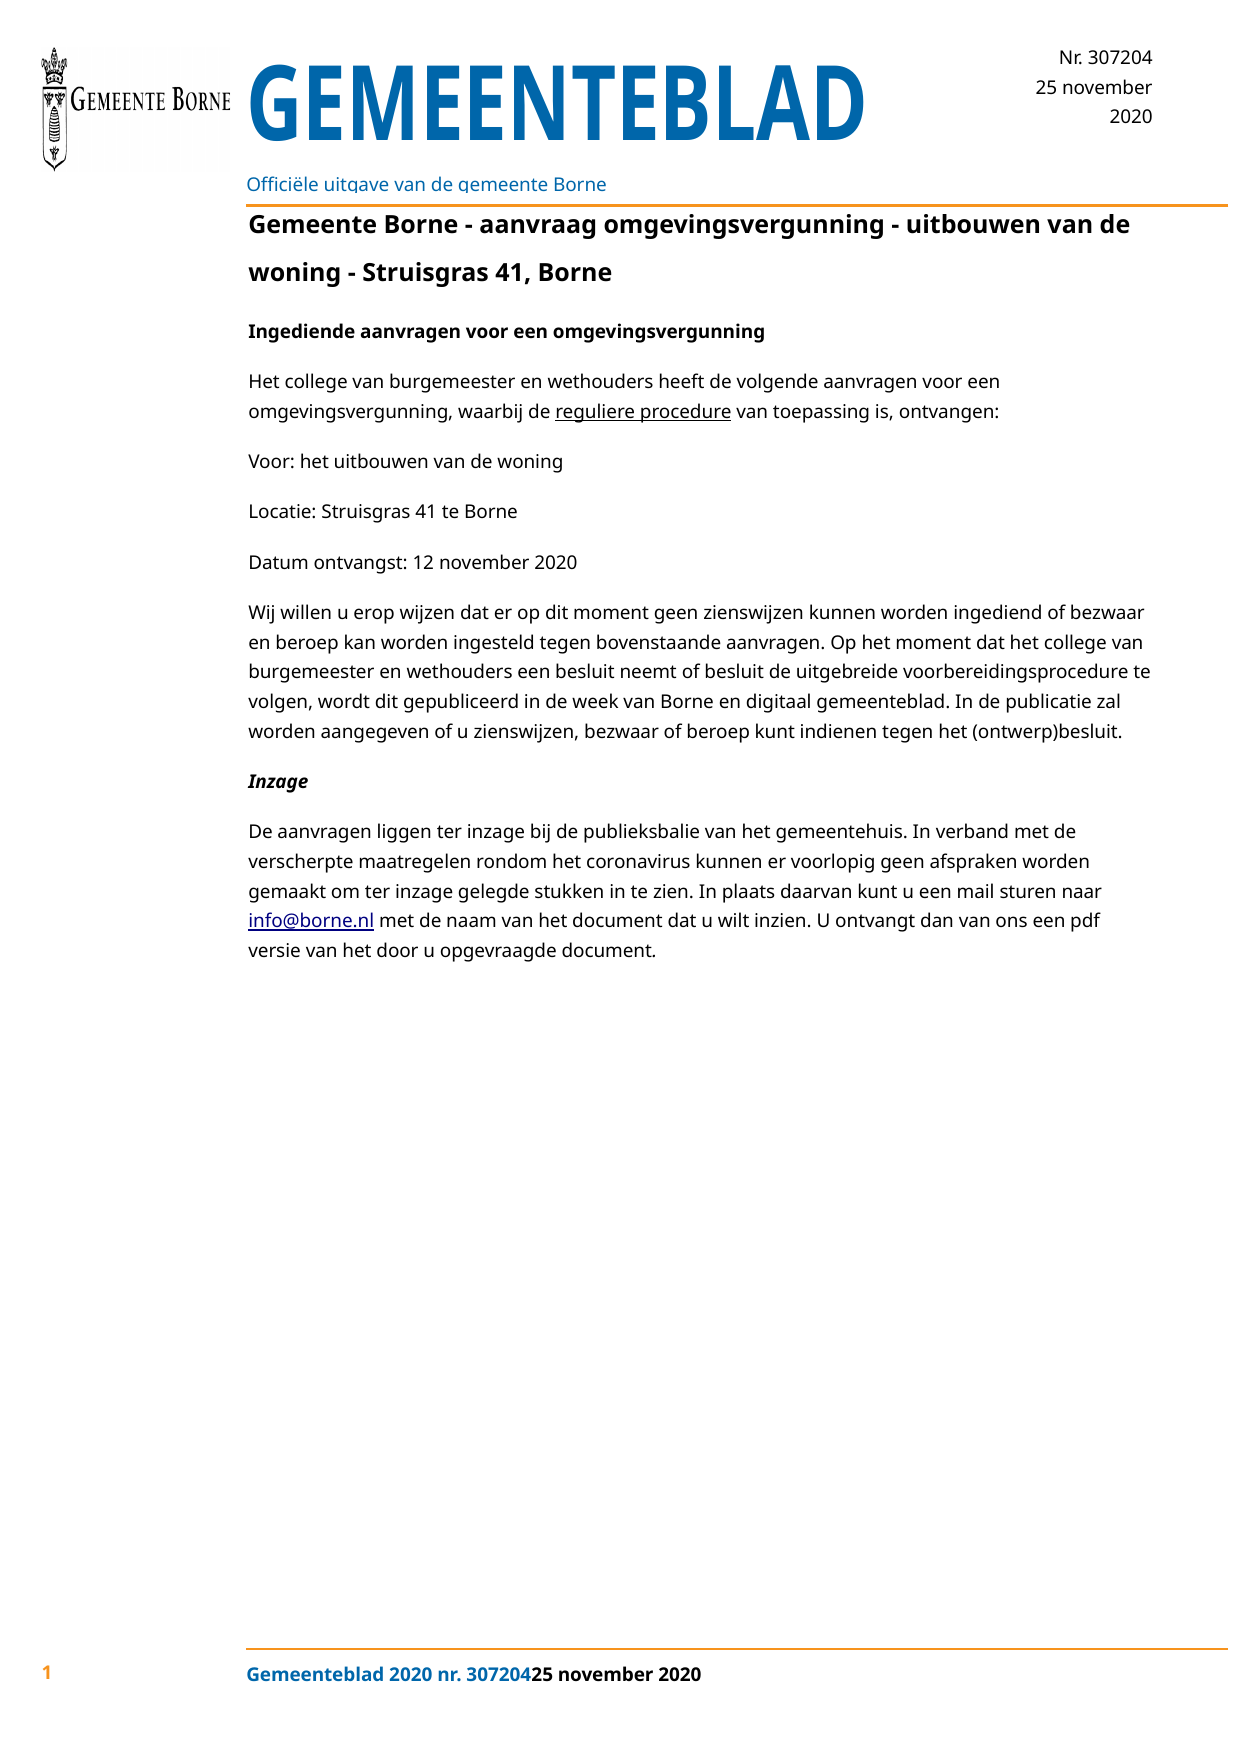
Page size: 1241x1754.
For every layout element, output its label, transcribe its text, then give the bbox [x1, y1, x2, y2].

text Datum ontvangst: 12 november 2020 [248, 549, 1152, 575]
picture [41, 47, 231, 172]
text Voor: het uitbouwen van de woning [248, 448, 1152, 474]
text Gemeente Borne - aanvraag omgevingsvergunning - uitbouwen van de woning - Struisgras 41, Borne [248, 207, 1152, 288]
text De aanvragen liggen ter inzage bij de publieksbalie van het gemeentehuis. In verband met de verscherpte maatregelen rondom het coronavirus kunnen er voorlopig geen afspraken worden gemaakt om ter inzage gelegde stukken in te zien. In plaats daarvan kunt u een mail sturen naar info@borne.nl met de naam van het document dat u wilt inzien. U ontvangt dan van ons een pdf versie van het door u opgevraagde document. [248, 819, 1152, 963]
text Inzage [248, 768, 1152, 794]
text Locatie: Struisgras 41 te Borne [248, 499, 1152, 524]
text Het college van burgemeester en wethouders heeft de volgende aanvragen voor een omgevingsvergunning, waarbij de reguliere procedure van toepassing is, ontvangen: [248, 368, 1152, 424]
text Ingediende aanvragen voor een omgevingsvergunning [248, 318, 1152, 344]
text Wij willen u erop wijzen dat er op dit moment geen zienswijzen kunnen worden ingediend of bezwaar en beroep kan worden ingesteld tegen bovenstaande aanvragen. Op het moment dat het college van burgemeester en wethouders een besluit neemt of besluit de uitgebreide voorbereidingsprocedure te volgen, wordt dit gepubliceerd in de week van Borne en digitaal gemeenteblad. In de publicatie zal worden aangegeven of u zienswijzen, bezwaar of beroep kunt indienen tegen het (ontwerp)besluit. [248, 599, 1152, 744]
